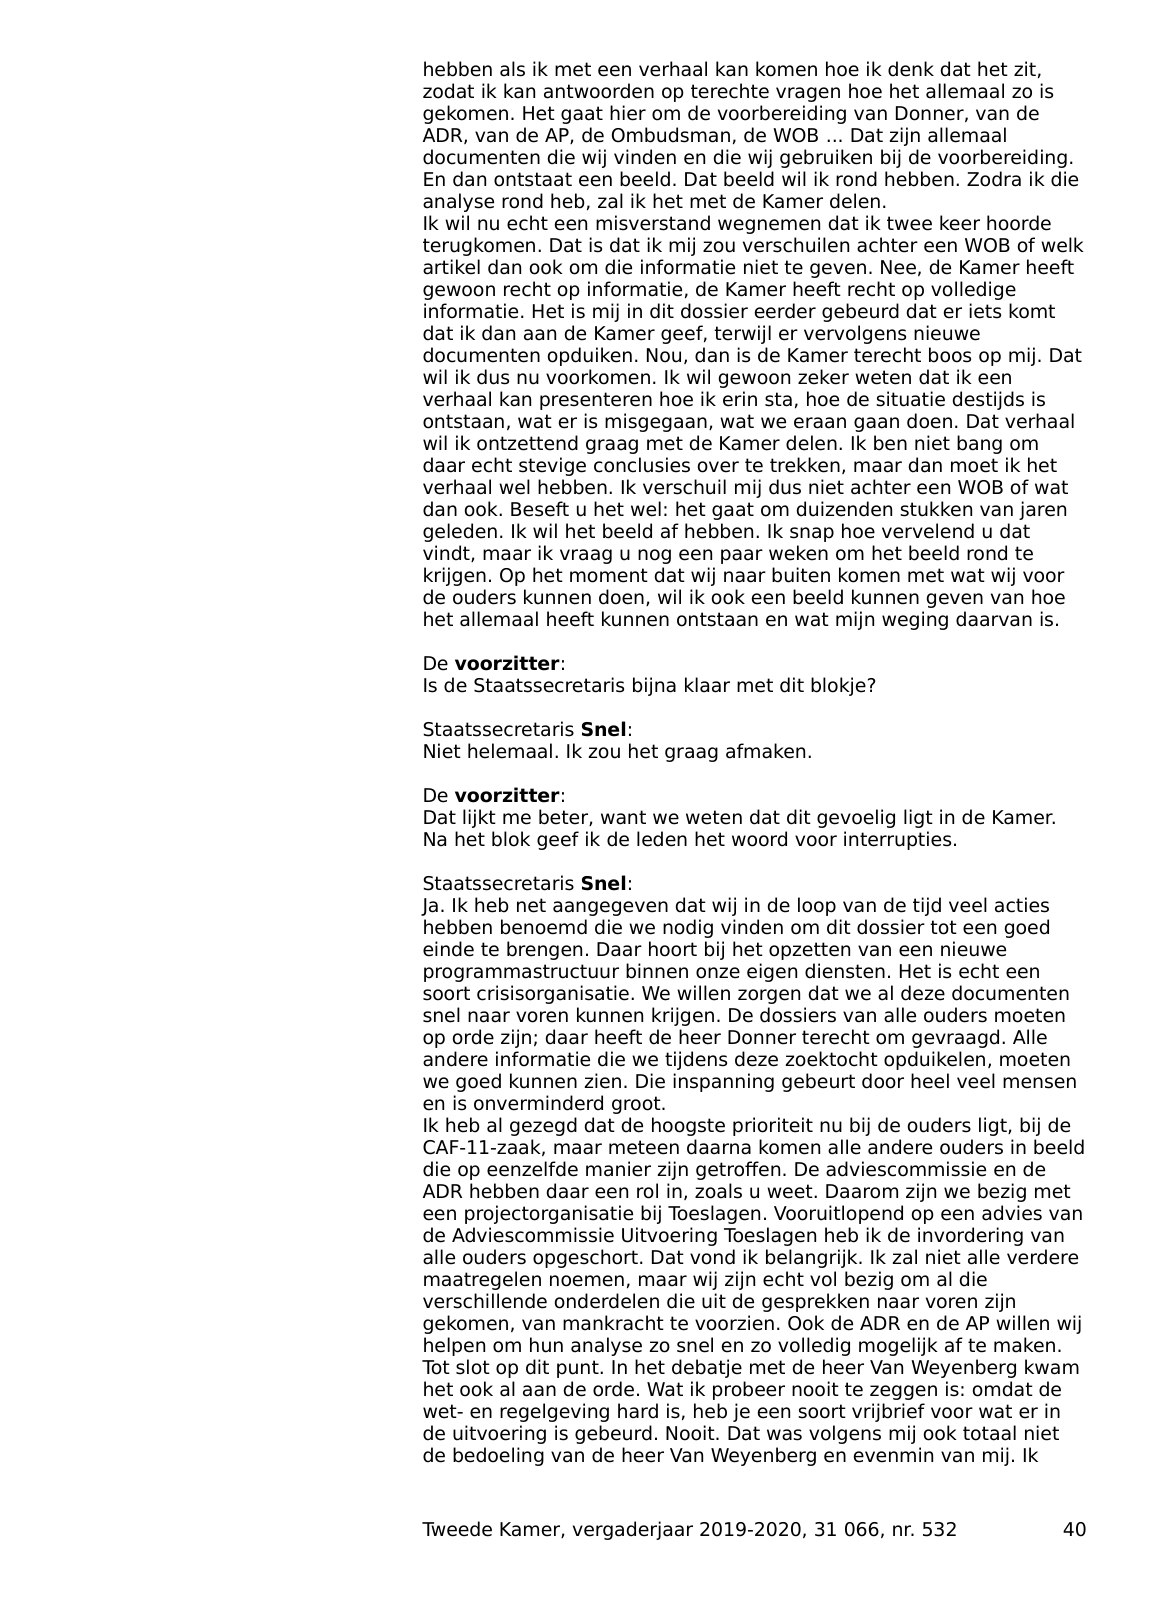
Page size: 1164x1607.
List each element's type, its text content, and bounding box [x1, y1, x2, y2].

text De voorzitter: [422, 785, 1087, 807]
text Ik heb al gezegd dat de hoogste prioriteit nu bij de ouders ligt, bij de CAF-11-zaak, maar meteen daarna komen alle andere ouders in beeld die op eenzelfde manier zijn getroffen. De adviescommissie en de ADR hebben daar een rol in, zoals u weet. Daarom zijn we bezig met een projectorganisatie bij Toeslagen. Vooruitlopend op een advies van de Adviescommissie Uitvoering Toeslagen heb ik de invordering van alle ouders opgeschort. Dat vond ik belangrijk. Ik zal niet alle verdere maatregelen noemen, maar wij zijn echt vol bezig om al die verschillende onderdelen die uit de gesprekken naar voren zijn gekomen, van mankracht te voorzien. Ook de ADR en de AP willen wij helpen om hun analyse zo snel en zo volledig mogelijk af te maken. [422, 1115, 1087, 1357]
text Ja. Ik heb net aangegeven dat wij in de loop van de tijd veel acties hebben benoemd die we nodig vinden om dit dossier tot een goed einde te brengen. Daar hoort bij het opzetten van een nieuwe programmastructuur binnen onze eigen diensten. Het is echt een soort crisisorganisatie. We willen zorgen dat we al deze documenten snel naar voren kunnen krijgen. De dossiers van alle ouders moeten op orde zijn; daar heeft de heer Donner terecht om gevraagd. Alle andere informatie die we tijdens deze zoektocht opduikelen, moeten we goed kunnen zien. Die inspanning gebeurt door heel veel mensen en is onverminderd groot. [422, 895, 1087, 1115]
text Is de Staatssecretaris bijna klaar met dit blokje? [422, 675, 1087, 697]
text Ik wil nu echt een misverstand wegnemen dat ik twee keer hoorde terugkomen. Dat is dat ik mij zou verschuilen achter een WOB of welk artikel dan ook om die informatie niet te geven. Nee, de Kamer heeft gewoon recht op informatie, de Kamer heeft recht op volledige informatie. Het is mij in dit dossier eerder gebeurd dat er iets komt dat ik dan aan de Kamer geef, terwijl er vervolgens nieuwe documenten opduiken. Nou, dan is de Kamer terecht boos op mij. Dat wil ik dus nu voorkomen. Ik wil gewoon zeker weten dat ik een verhaal kan presenteren hoe ik erin sta, hoe de situatie destijds is ontstaan, wat er is misgegaan, wat we eraan gaan doen. Dat verhaal wil ik ontzettend graag met de Kamer delen. Ik ben niet bang om daar echt stevige conclusies over te trekken, maar dan moet ik het verhaal wel hebben. Ik verschuil mij dus niet achter een WOB of wat dan ook. Beseft u het wel: het gaat om duizenden stukken van jaren geleden. Ik wil het beeld af hebben. Ik snap hoe vervelend u dat vindt, maar ik vraag u nog een paar weken om het beeld rond te krijgen. Op het moment dat wij naar buiten komen met wat wij voor de ouders kunnen doen, wil ik ook een beeld kunnen geven van hoe het allemaal heeft kunnen ontstaan en wat mijn weging daarvan is. [422, 213, 1087, 631]
text Staatssecretaris Snel: [422, 873, 1087, 895]
text Staatssecretaris Snel: [422, 719, 1087, 741]
text hebben als ik met een verhaal kan komen hoe ik denk dat het zit, zodat ik kan antwoorden op terechte vragen hoe het allemaal zo is gekomen. Het gaat hier om de voorbereiding van Donner, van de ADR, van de AP, de Ombudsman, de WOB ... Dat zijn allemaal documenten die wij vinden en die wij gebruiken bij de voorbereiding. En dan ontstaat een beeld. Dat beeld wil ik rond hebben. Zodra ik die analyse rond heb, zal ik het met de Kamer delen. [422, 59, 1087, 213]
text Dat lijkt me beter, want we weten dat dit gevoelig ligt in de Kamer. Na het blok geef ik de leden het woord voor interrupties. [422, 807, 1087, 851]
text Niet helemaal. Ik zou het graag afmaken. [422, 741, 1087, 763]
text De voorzitter: [422, 653, 1087, 675]
text Tot slot op dit punt. In het debatje met de heer Van Weyenberg kwam het ook al aan de orde. Wat ik probeer nooit te zeggen is: omdat de wet- en regelgeving hard is, heb je een soort vrijbrief voor wat er in de uitvoering is gebeurd. Nooit. Dat was volgens mij ook totaal niet de bedoeling van de heer Van Weyenberg en evenmin van mij. Ik [422, 1357, 1087, 1467]
